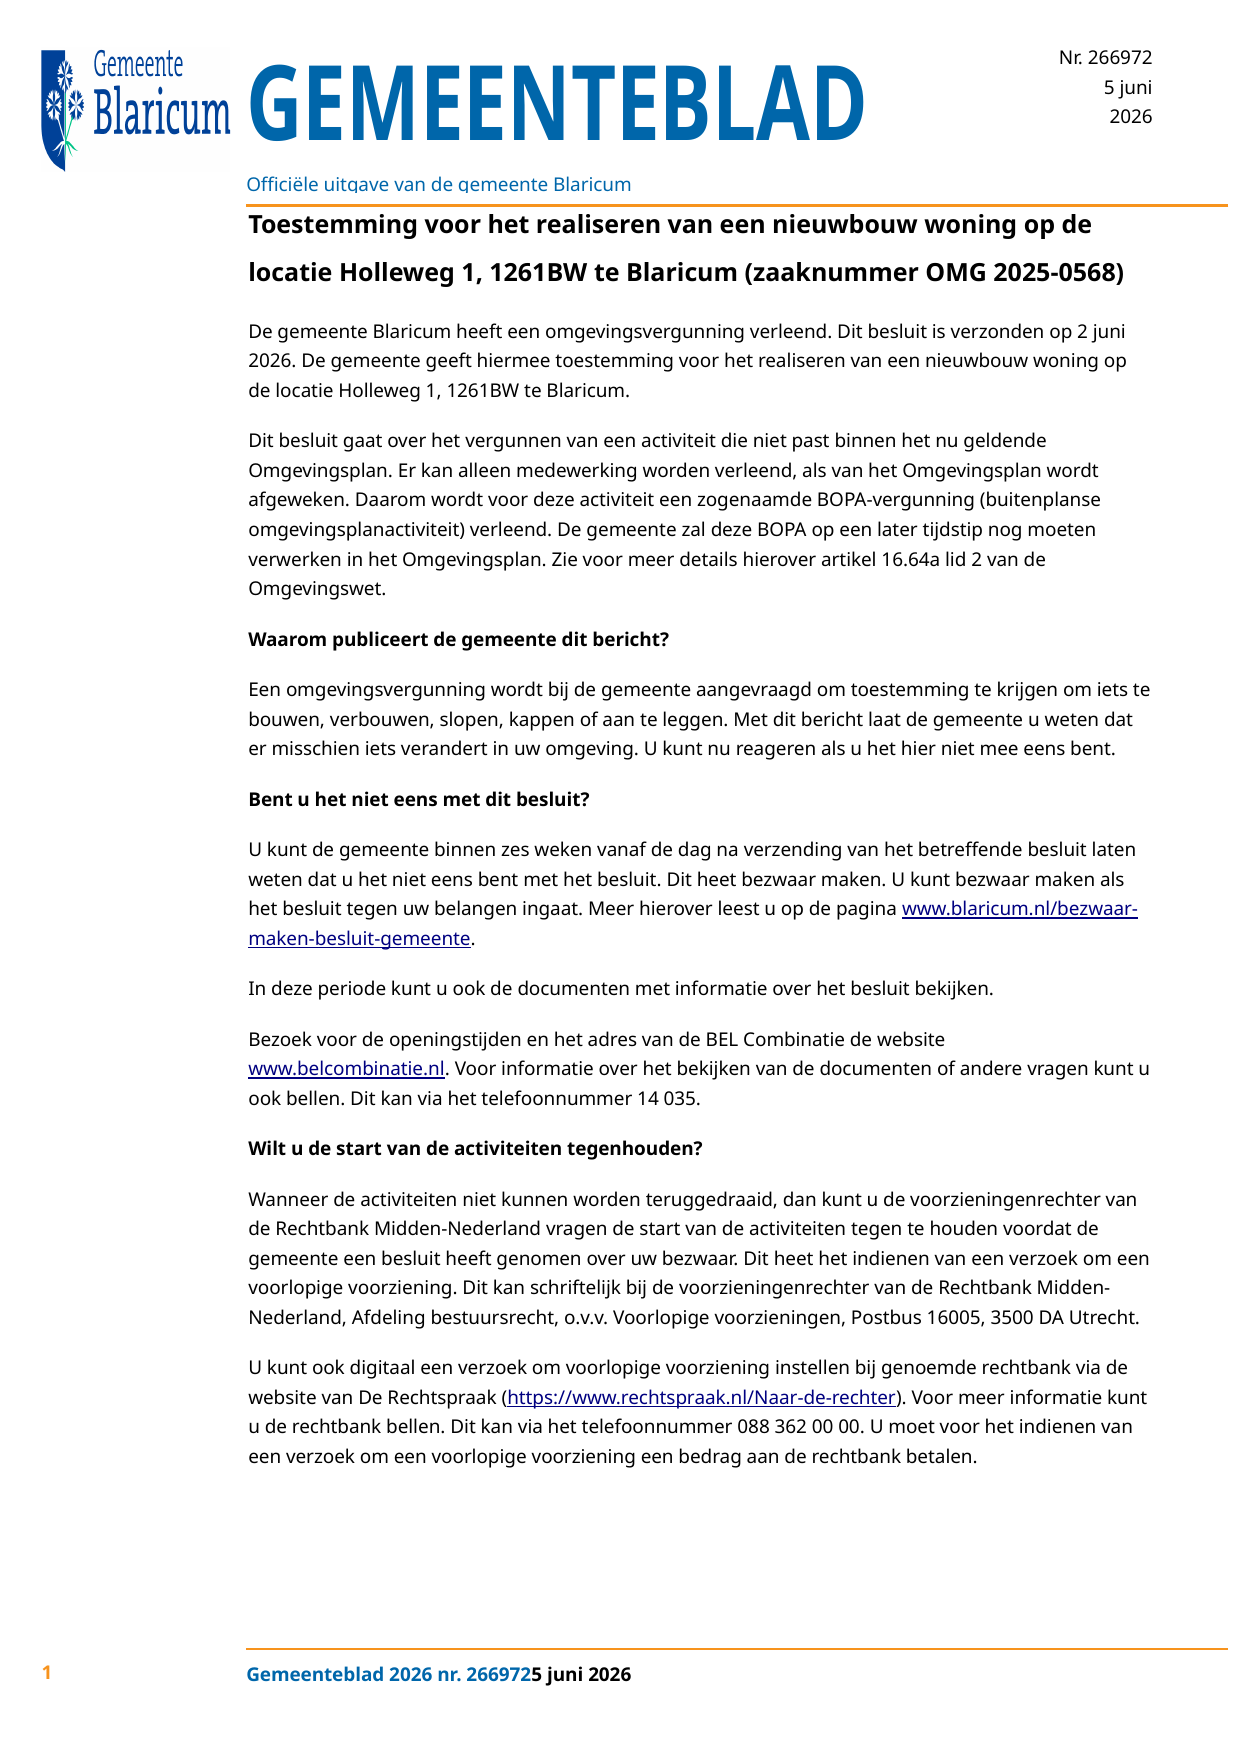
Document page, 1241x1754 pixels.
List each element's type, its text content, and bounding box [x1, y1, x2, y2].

text Bezoek voor de openingstijden en het adres van de BEL Combinatie de website www.belcombinatie.nl. Voor informatie over het bekijken van de documenten of andere vragen kunt u ook bellen. Dit kan via het telefoonnummer 14 035. [248, 1026, 1152, 1111]
text U kunt de gemeente binnen zes weken vanaf de dag na verzending van het betreffende besluit laten weten dat u het niet eens bent met het besluit. Dit heet bezwaar maken. U kunt bezwaar maken als het besluit tegen uw belangen ingaat. Meer hierover leest u op de pagina www.blaricum.nl/bezwaar-maken-besluit-gemeente. [248, 836, 1152, 951]
text Wanneer de activiteiten niet kunnen worden teruggedraaid, dan kunt u de voorzieningenrechter van de Rechtbank Midden-Nederland vragen de start van de activiteiten tegen te houden voordat de gemeente een besluit heeft genomen over uw bezwaar. Dit heet het indienen van een verzoek om een voorlopige voorziening. Dit kan schriftelijk bij de voorzieningenrechter van de Rechtbank Midden-Nederland, Afdeling bestuursrecht, o.v.v. Voorlopige voorzieningen, Postbus 16005, 3500 DA Utrecht. [248, 1186, 1152, 1330]
text Waarom publiceert de gemeente dit bericht? [248, 626, 1152, 652]
text In deze periode kunt u ook de documenten met informatie over het besluit bekijken. [248, 975, 1152, 1001]
text Dit besluit gaat over het vergunnen van een activiteit die niet past binnen het nu geldende Omgevingsplan. Er kan alleen medewerking worden verleend, als van het Omgevingsplan wordt afgeweken. Daarom wordt voor deze activiteit een zogenaamde BOPA-vergunning (buitenplanse omgevingsplanactiviteit) verleend. De gemeente zal deze BOPA op een later tijdstip nog moeten verwerken in het Omgevingsplan. Zie voor meer details hierover artikel 16.64a lid 2 van de Omgevingswet. [248, 427, 1152, 601]
text Wilt u de start van de activiteiten tegenhouden? [248, 1135, 1152, 1161]
text Toestemming voor het realiseren van een nieuwbouw woning op de locatie Holleweg 1, 1261BW te Blaricum (zaaknummer OMG 2025-0568) [248, 207, 1152, 288]
picture [41, 47, 231, 172]
text Een omgevingsvergunning wordt bij de gemeente aangevraagd om toestemming te krijgen om iets te bouwen, verbouwen, slopen, kappen of aan te leggen. Met dit bericht laat de gemeente u weten dat er misschien iets verandert in uw omgeving. U kunt nu reageren als u het hier niet mee eens bent. [248, 676, 1152, 761]
text Bent u het niet eens met dit besluit? [248, 786, 1152, 812]
text De gemeente Blaricum heeft een omgevingsvergunning verleend. Dit besluit is verzonden op 2 juni 2026. De gemeente geeft hiermee toestemming voor het realiseren van een nieuwbouw woning op de locatie Holleweg 1, 1261BW te Blaricum. [248, 318, 1152, 403]
text U kunt ook digitaal een verzoek om voorlopige voorziening instellen bij genoemde rechtbank via de website van De Rechtspraak (https://www.rechtspraak.nl/Naar-de-rechter). Voor meer informatie kunt u de rechtbank bellen. Dit kan via het telefoonnummer 088 362 00 00. U moet voor het indienen van een verzoek om een voorlopige voorziening een bedrag aan de rechtbank betalen. [248, 1354, 1152, 1469]
